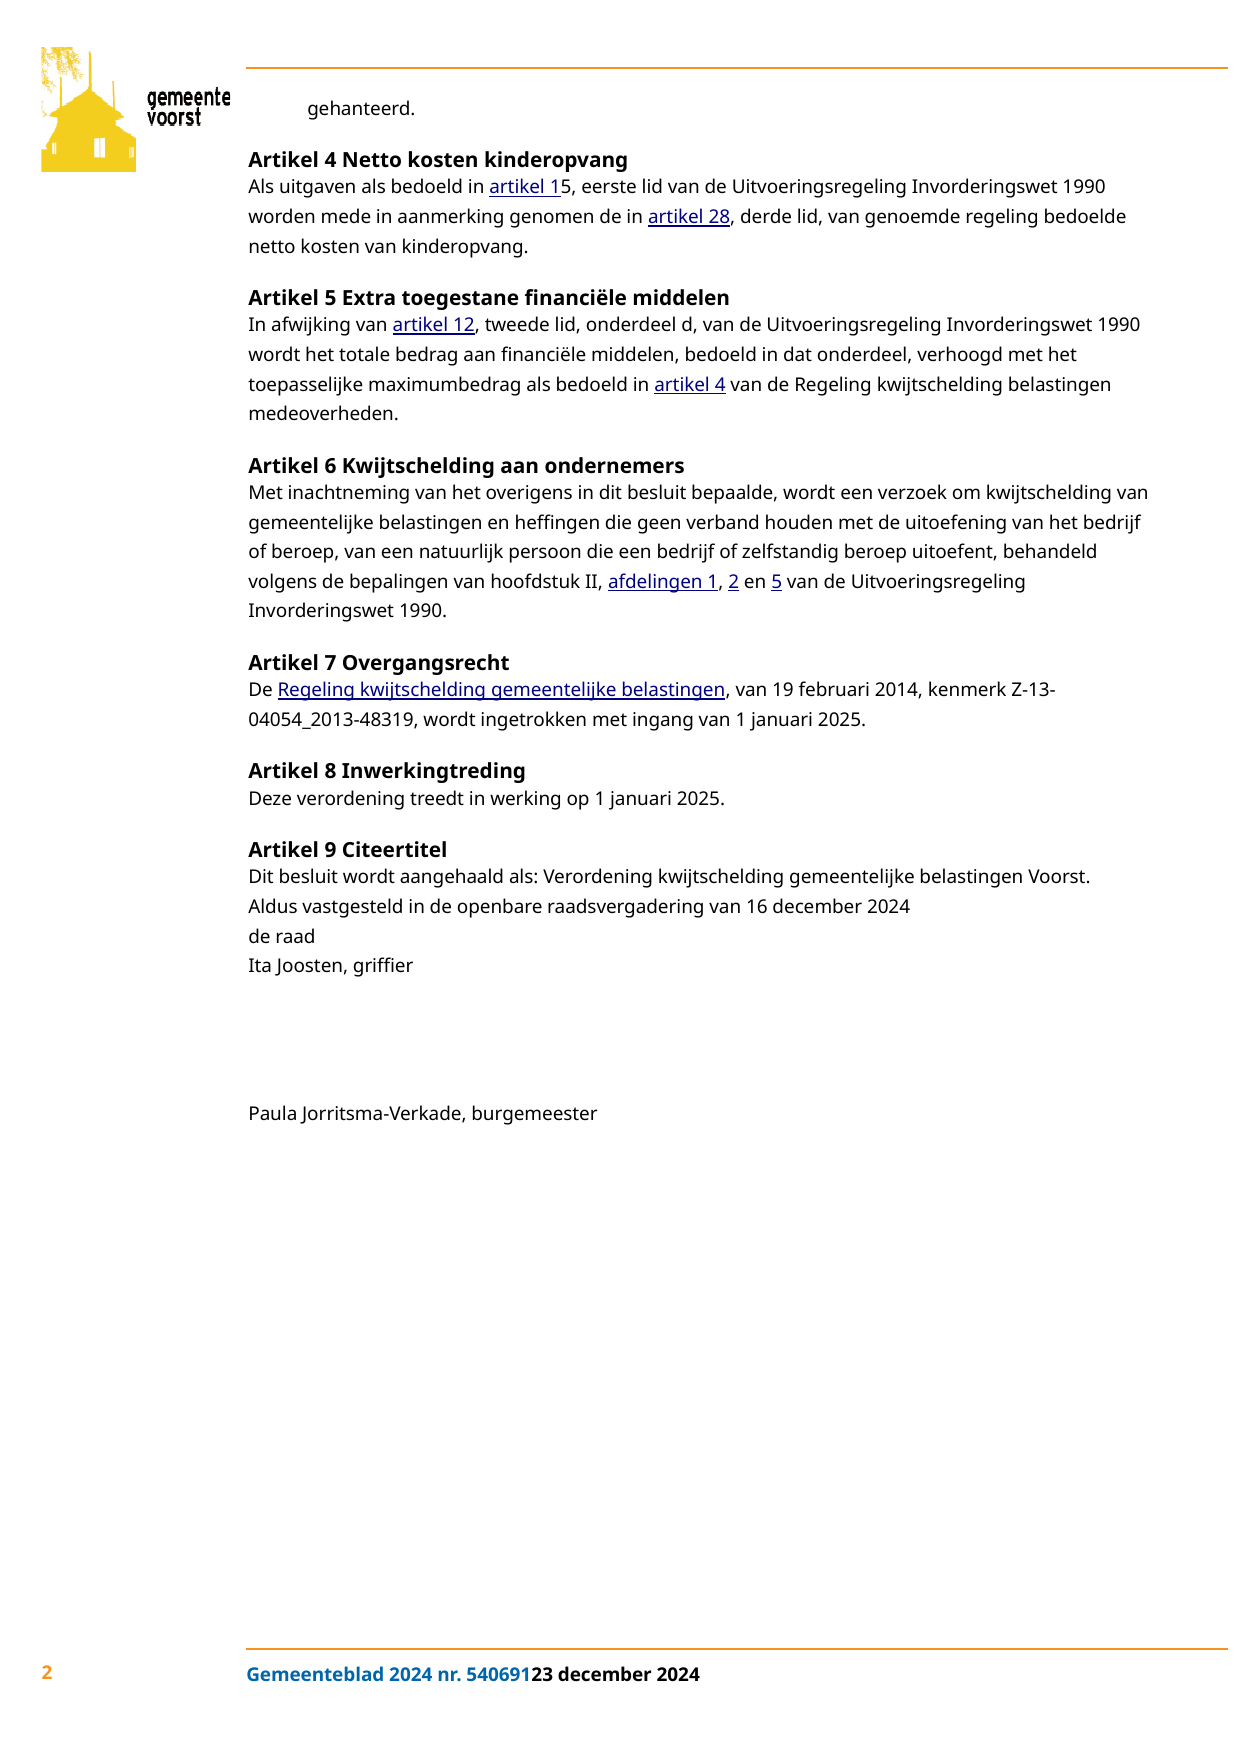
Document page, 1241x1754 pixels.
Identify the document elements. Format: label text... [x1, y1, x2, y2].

text Artikel 7 Overgangsrecht [248, 648, 1152, 676]
text Artikel 4 Netto kosten kinderopvang [248, 145, 1152, 174]
text Aldus vastgesteld in de openbare raadsvergadering van 16 december 2024 [248, 893, 1152, 919]
text de raad [248, 923, 1152, 949]
text Ita Joosten, griffier [248, 952, 1152, 978]
text Artikel 9 Citeertitel [248, 835, 1152, 864]
text Paula Jorritsma-Verkade, burgemeester [248, 1100, 1152, 1126]
text In afwijking van artikel 12, tweede lid, onderdeel d, van de Uitvoeringsregeling Invorderingswet 1990 wordt het totale bedrag aan financiële middelen, bedoeld in dat onderdeel, verhoogd met het toepasselijke maximumbedrag als bedoeld in artikel 4 van de Regeling kwijtschelding belastingen medeoverheden. [248, 312, 1152, 426]
text De Regeling kwijtschelding gemeentelijke belastingen, van 19 februari 2014, kenmerk Z-13-04054_2013-48319, wordt ingetrokken met ingang van 1 januari 2025. [248, 676, 1152, 732]
text Als uitgaven als bedoeld in artikel 15, eerste lid van de Uitvoeringsregeling Invorderingswet 1990 worden mede in aanmerking genomen de in artikel 28, derde lid, van genoemde regeling bedoelde netto kosten van kinderopvang. [248, 174, 1152, 258]
text Artikel 8 Inwerkingtreding [248, 756, 1152, 785]
text Met inachtneming van het overigens in dit besluit bepaalde, wordt een verzoek om kwijtschelding van gemeentelijke belastingen en heffingen die geen verband houden met de uitoefening van het bedrijf of beroep, van een natuurlijk persoon die een bedrijf of zelfstandig beroep uitoefent, behandeld volgens de bepalingen van hoofdstuk II, afdelingen 1, 2 en 5 van de Uitvoeringsregeling Invorderingswet 1990. [248, 479, 1152, 623]
list gehanteerd. [248, 95, 1152, 121]
text Artikel 5 Extra toegestane financiële middelen [248, 283, 1152, 312]
text Dit besluit wordt aangehaald als: Verordening kwijtschelding gemeentelijke belastingen Voorst. [248, 864, 1152, 889]
text Deze verordening treedt in werking op 1 januari 2025. [248, 785, 1152, 811]
text Artikel 6 Kwijtschelding aan ondernemers [248, 451, 1152, 479]
picture [41, 47, 231, 172]
